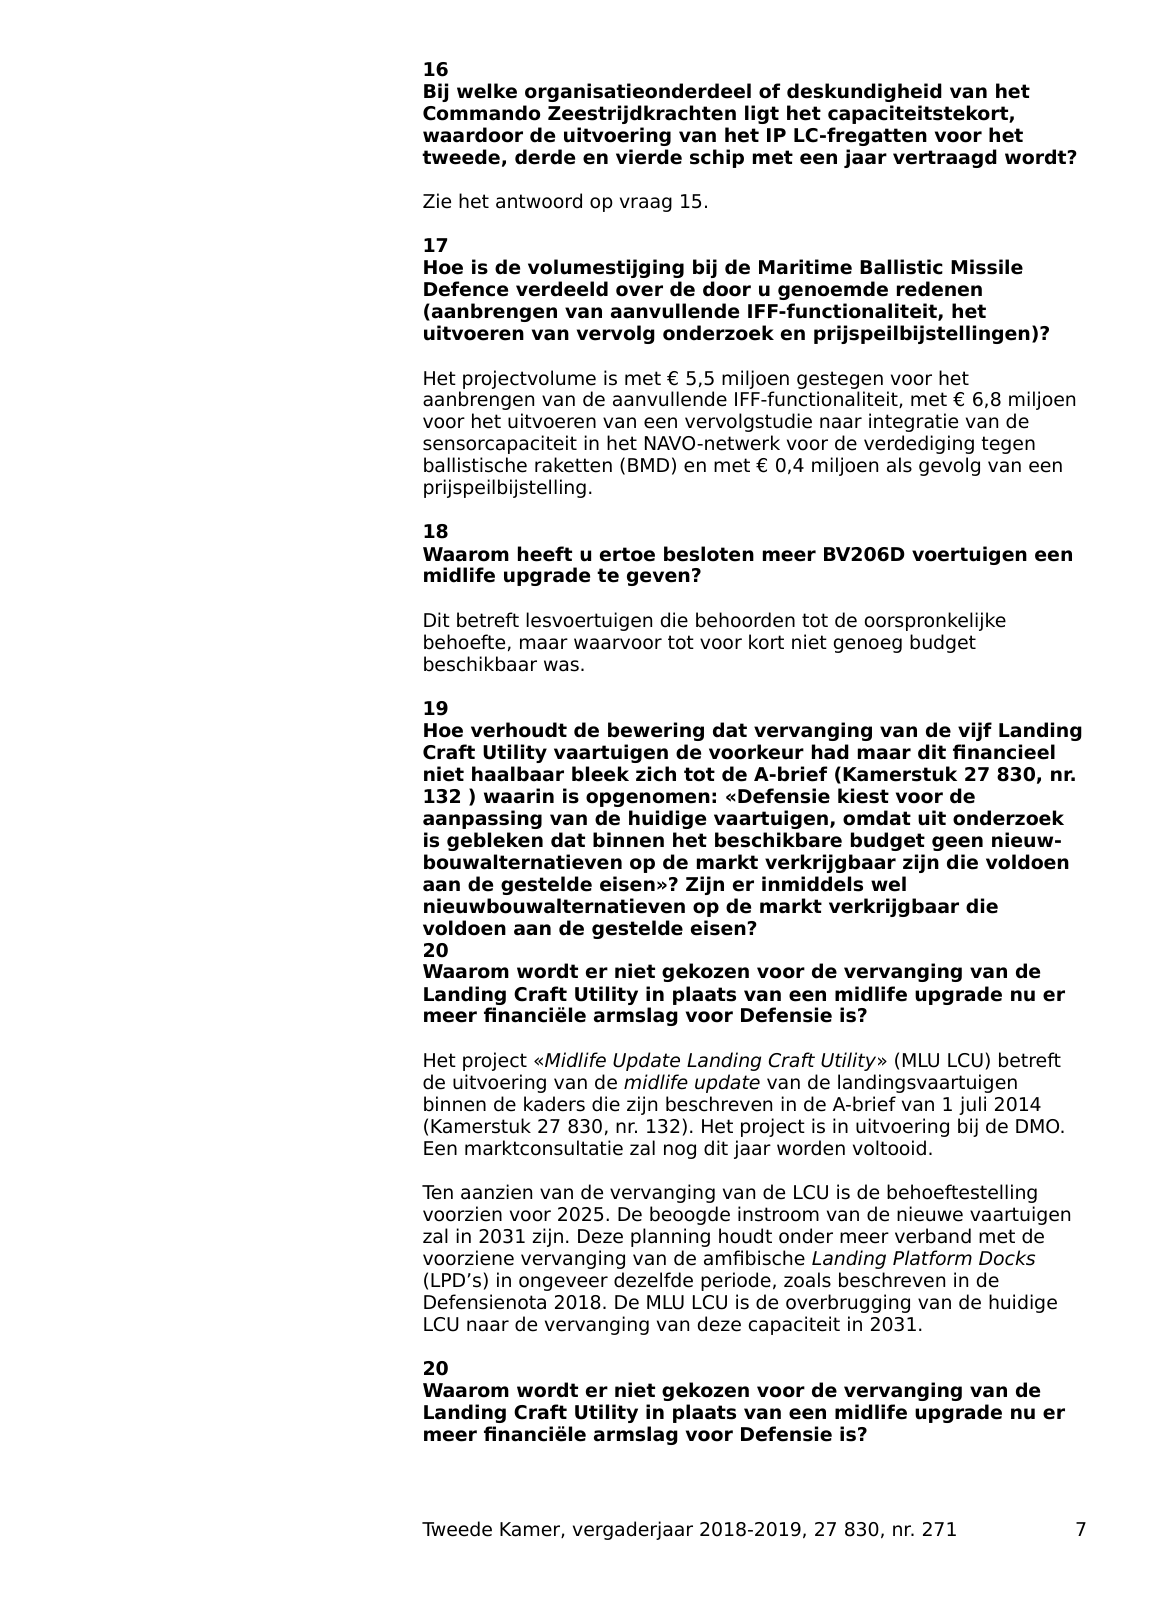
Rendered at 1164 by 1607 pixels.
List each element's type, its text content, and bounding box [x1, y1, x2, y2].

text Dit betreft lesvoertuigen die behoorden tot de oorspronkelijke behoefte, maar waarvoor tot voor kort niet genoeg budget beschikbaar was. [422, 609, 1087, 676]
text Zie het antwoord op vraag 15. [422, 191, 1087, 213]
text Hoe verhoudt de bewering dat vervanging van de vijf Landing Craft Utility vaartuigen de voorkeur had maar dit financieel niet haalbaar bleek zich tot de A-brief (Kamerstuk 27 830, nr. 132 ) waarin is opgenomen: «Defensie kiest voor de aanpassing van de huidige vaartuigen, omdat uit onderzoek is gebleken dat binnen het beschikbare budget geen nieuw-bouwalternatieven op de markt verkrijgbaar zijn die voldoen aan de gestelde eisen»? Zijn er inmiddels wel nieuwbouwalternatieven op de markt verkrijgbaar die voldoen aan de gestelde eisen? [422, 720, 1087, 939]
text 20 [422, 1358, 1087, 1380]
text Bij welke organisatieonderdeel of deskundigheid van het Commando Zeestrijdkrachten ligt het capaciteitstekort, waardoor de uitvoering van het IP LC-fregatten voor het tweede, derde en vierde schip met een jaar vertraagd wordt? [422, 81, 1087, 169]
text 16 [422, 59, 1087, 81]
text 18 [422, 521, 1087, 543]
text 19 [422, 698, 1087, 720]
text Waarom heeft u ertoe besloten meer BV206D voertuigen een midlife upgrade te geven? [422, 543, 1087, 587]
text 17 [422, 235, 1087, 257]
text Hoe is de volumestijging bij de Maritime Ballistic Missile Defence verdeeld over de door u genoemde redenen (aanbrengen van aanvullende IFF-functionaliteit, het uitvoeren van vervolg onderzoek en prijspeilbijstellingen)? [422, 257, 1087, 345]
text Het project «Midlife Update Landing Craft Utility» (MLU LCU) betreft de uitvoering van de midlife update van de landingsvaartuigen binnen de kaders die zijn beschreven in de A-brief van 1 juli 2014 (Kamerstuk 27 830, nr. 132). Het project is in uitvoering bij de DMO. Een marktconsultatie zal nog dit jaar worden voltooid. [422, 1049, 1087, 1159]
text Ten aanzien van de vervanging van de LCU is de behoeftestelling voorzien voor 2025. De beoogde instroom van de nieuwe vaartuigen zal in 2031 zijn. Deze planning houdt onder meer verband met de voorziene vervanging van de amfibische Landing Platform Docks (LPD’s) in ongeveer dezelfde periode, zoals beschreven in de Defensienota 2018. De MLU LCU is de overbrugging van de huidige LCU naar de vervanging van deze capaciteit in 2031. [422, 1182, 1087, 1336]
text Waarom wordt er niet gekozen voor de vervanging van de Landing Craft Utility in plaats van een midlife upgrade nu er meer financiële armslag voor Defensie is? [422, 961, 1087, 1027]
text Waarom wordt er niet gekozen voor de vervanging van de Landing Craft Utility in plaats van een midlife upgrade nu er meer financiële armslag voor Defensie is? [422, 1380, 1087, 1446]
text 20 [422, 939, 1087, 961]
text Het projectvolume is met € 5,5 miljoen gestegen voor het aanbrengen van de aanvullende IFF-functionaliteit, met € 6,8 miljoen voor het uitvoeren van een vervolgstudie naar integratie van de sensorcapaciteit in het NAVO-netwerk voor de verdediging tegen ballistische raketten (BMD) en met € 0,4 miljoen als gevolg van een prijspeilbijstelling. [422, 367, 1087, 499]
